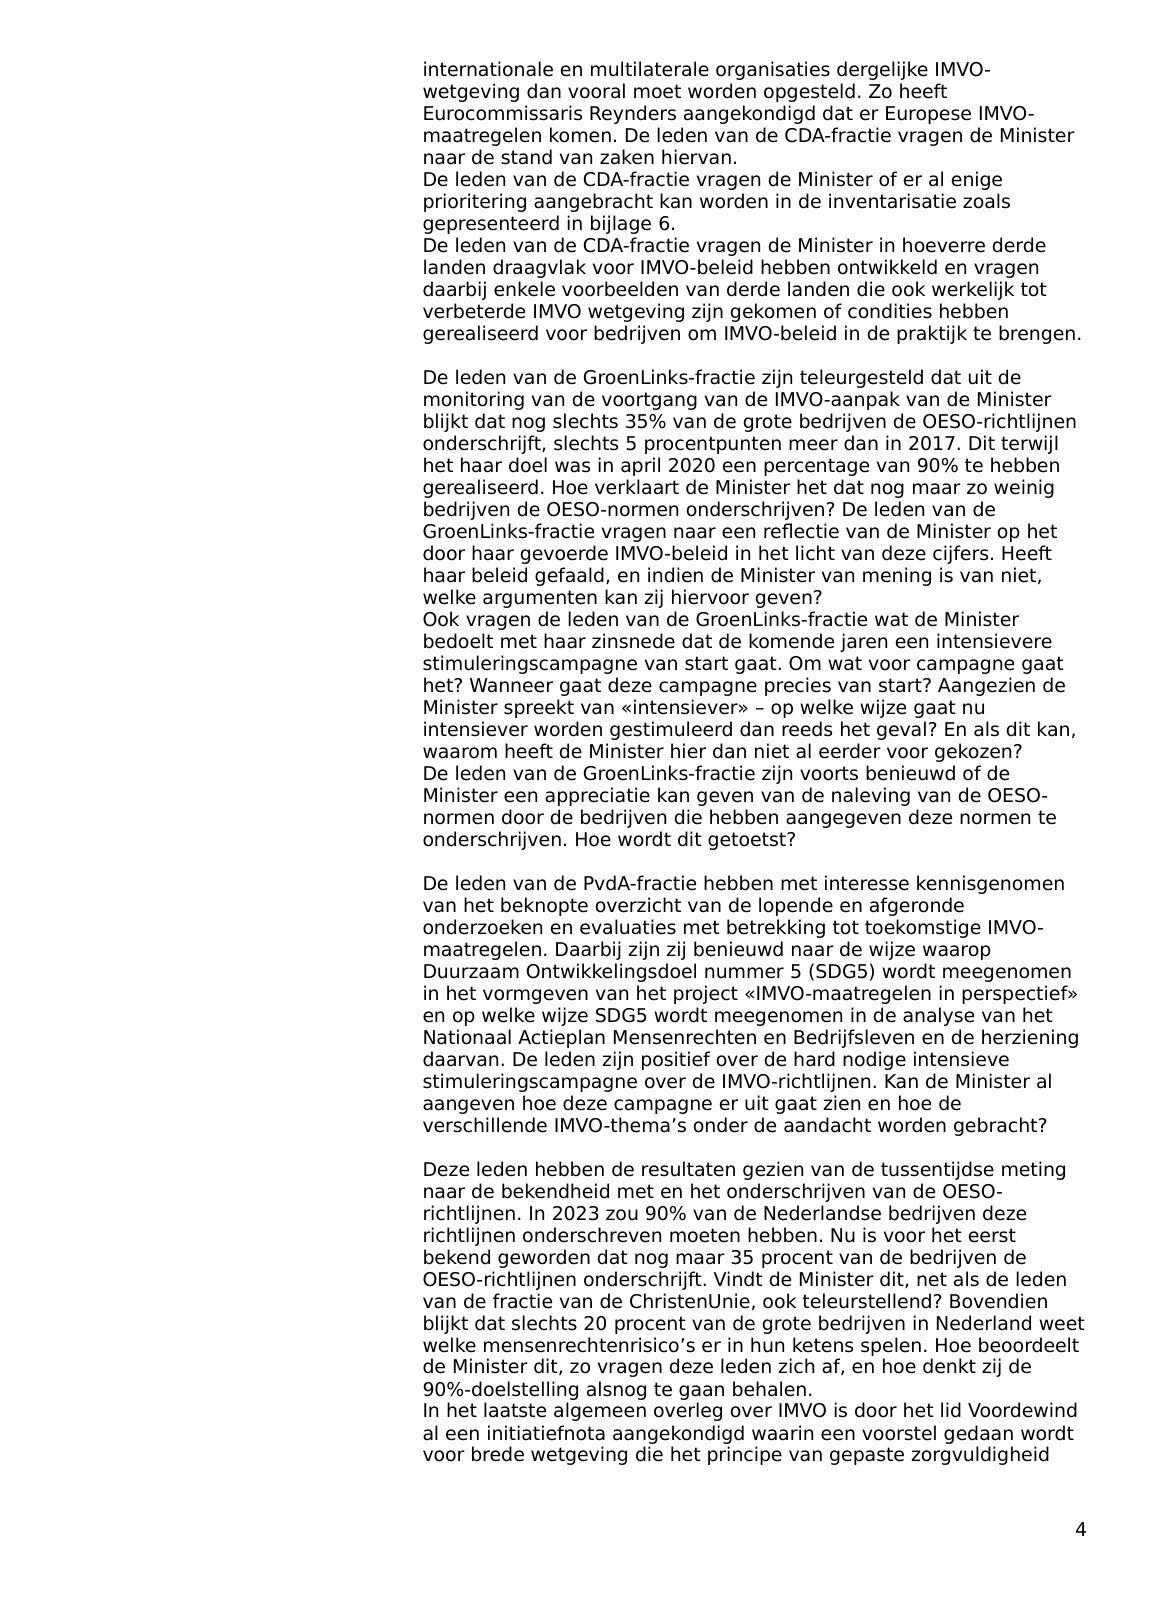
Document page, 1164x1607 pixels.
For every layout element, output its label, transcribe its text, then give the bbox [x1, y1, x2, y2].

text De leden van de CDA-fractie vragen de Minister of er al enige prioritering aangebracht kan worden in de inventarisatie zoals gepresenteerd in bijlage 6. [422, 169, 1087, 235]
text De leden van de PvdA-fractie hebben met interesse kennisgenomen van het beknopte overzicht van de lopende en afgeronde onderzoeken en evaluaties met betrekking tot toekomstige IMVO-maatregelen. Daarbij zijn zij benieuwd naar de wijze waarop Duurzaam Ontwikkelingsdoel nummer 5 (SDG5) wordt meegenomen in het vormgeven van het project «IMVO-maatregelen in perspectief» en op welke wijze SDG5 wordt meegenomen in de analyse van het Nationaal Actieplan Mensenrechten en Bedrijfsleven en de herziening daarvan. De leden zijn positief over de hard nodige intensieve stimuleringscampagne over de IMVO-richtlijnen. Kan de Minister al aangeven hoe deze campagne er uit gaat zien en hoe de verschillende IMVO-thema’s onder de aandacht worden gebracht? [422, 873, 1087, 1136]
text De leden van de CDA-fractie vragen de Minister in hoeverre derde landen draagvlak voor IMVO-beleid hebben ontwikkeld en vragen daarbij enkele voorbeelden van derde landen die ook werkelijk tot verbeterde IMVO wetgeving zijn gekomen of condities hebben gerealiseerd voor bedrijven om IMVO-beleid in de praktijk te brengen. [422, 235, 1087, 345]
text Ook vragen de leden van de GroenLinks-fractie wat de Minister bedoelt met haar zinsnede dat de komende jaren een intensievere stimuleringscampagne van start gaat. Om wat voor campagne gaat het? Wanneer gaat deze campagne precies van start? Aangezien de Minister spreekt van «intensiever» – op welke wijze gaat nu intensiever worden gestimuleerd dan reeds het geval? En als dit kan, waarom heeft de Minister hier dan niet al eerder voor gekozen? [422, 609, 1087, 763]
text De leden van de GroenLinks-fractie zijn teleurgesteld dat uit de monitoring van de voortgang van de IMVO-aanpak van de Minister blijkt dat nog slechts 35% van de grote bedrijven de OESO-richtlijnen onderschrijft, slechts 5 procentpunten meer dan in 2017. Dit terwijl het haar doel was in april 2020 een percentage van 90% te hebben gerealiseerd. Hoe verklaart de Minister het dat nog maar zo weinig bedrijven de OESO-normen onderschrijven? De leden van de GroenLinks-fractie vragen naar een reflectie van de Minister op het door haar gevoerde IMVO-beleid in het licht van deze cijfers. Heeft haar beleid gefaald, en indien de Minister van mening is van niet, welke argumenten kan zij hiervoor geven? [422, 367, 1087, 609]
text De leden van de GroenLinks-fractie zijn voorts benieuwd of de Minister een appreciatie kan geven van de naleving van de OESO-normen door de bedrijven die hebben aangegeven deze normen te onderschrijven. Hoe wordt dit getoetst? [422, 763, 1087, 851]
text In het laatste algemeen overleg over IMVO is door het lid Voordewind al een initiatiefnota aangekondigd waarin een voorstel gedaan wordt voor brede wetgeving die het principe van gepaste zorgvuldigheid [422, 1400, 1087, 1466]
text internationale en multilaterale organisaties dergelijke IMVO-wetgeving dan vooral moet worden opgesteld. Zo heeft Eurocommissaris Reynders aangekondigd dat er Europese IMVO-maatregelen komen. De leden van de CDA-fractie vragen de Minister naar de stand van zaken hiervan. [422, 59, 1087, 169]
text Deze leden hebben de resultaten gezien van de tussentijdse meting naar de bekendheid met en het onderschrijven van de OESO-richtlijnen. In 2023 zou 90% van de Nederlandse bedrijven deze richtlijnen onderschreven moeten hebben. Nu is voor het eerst bekend geworden dat nog maar 35 procent van de bedrijven de OESO-richtlijnen onderschrijft. Vindt de Minister dit, net als de leden van de fractie van de ChristenUnie, ook teleurstellend? Bovendien blijkt dat slechts 20 procent van de grote bedrijven in Nederland weet welke mensenrechtenrisico’s er in hun ketens spelen. Hoe beoordeelt de Minister dit, zo vragen deze leden zich af, en hoe denkt zij de 90%-doelstelling alsnog te gaan behalen. [422, 1159, 1087, 1400]
